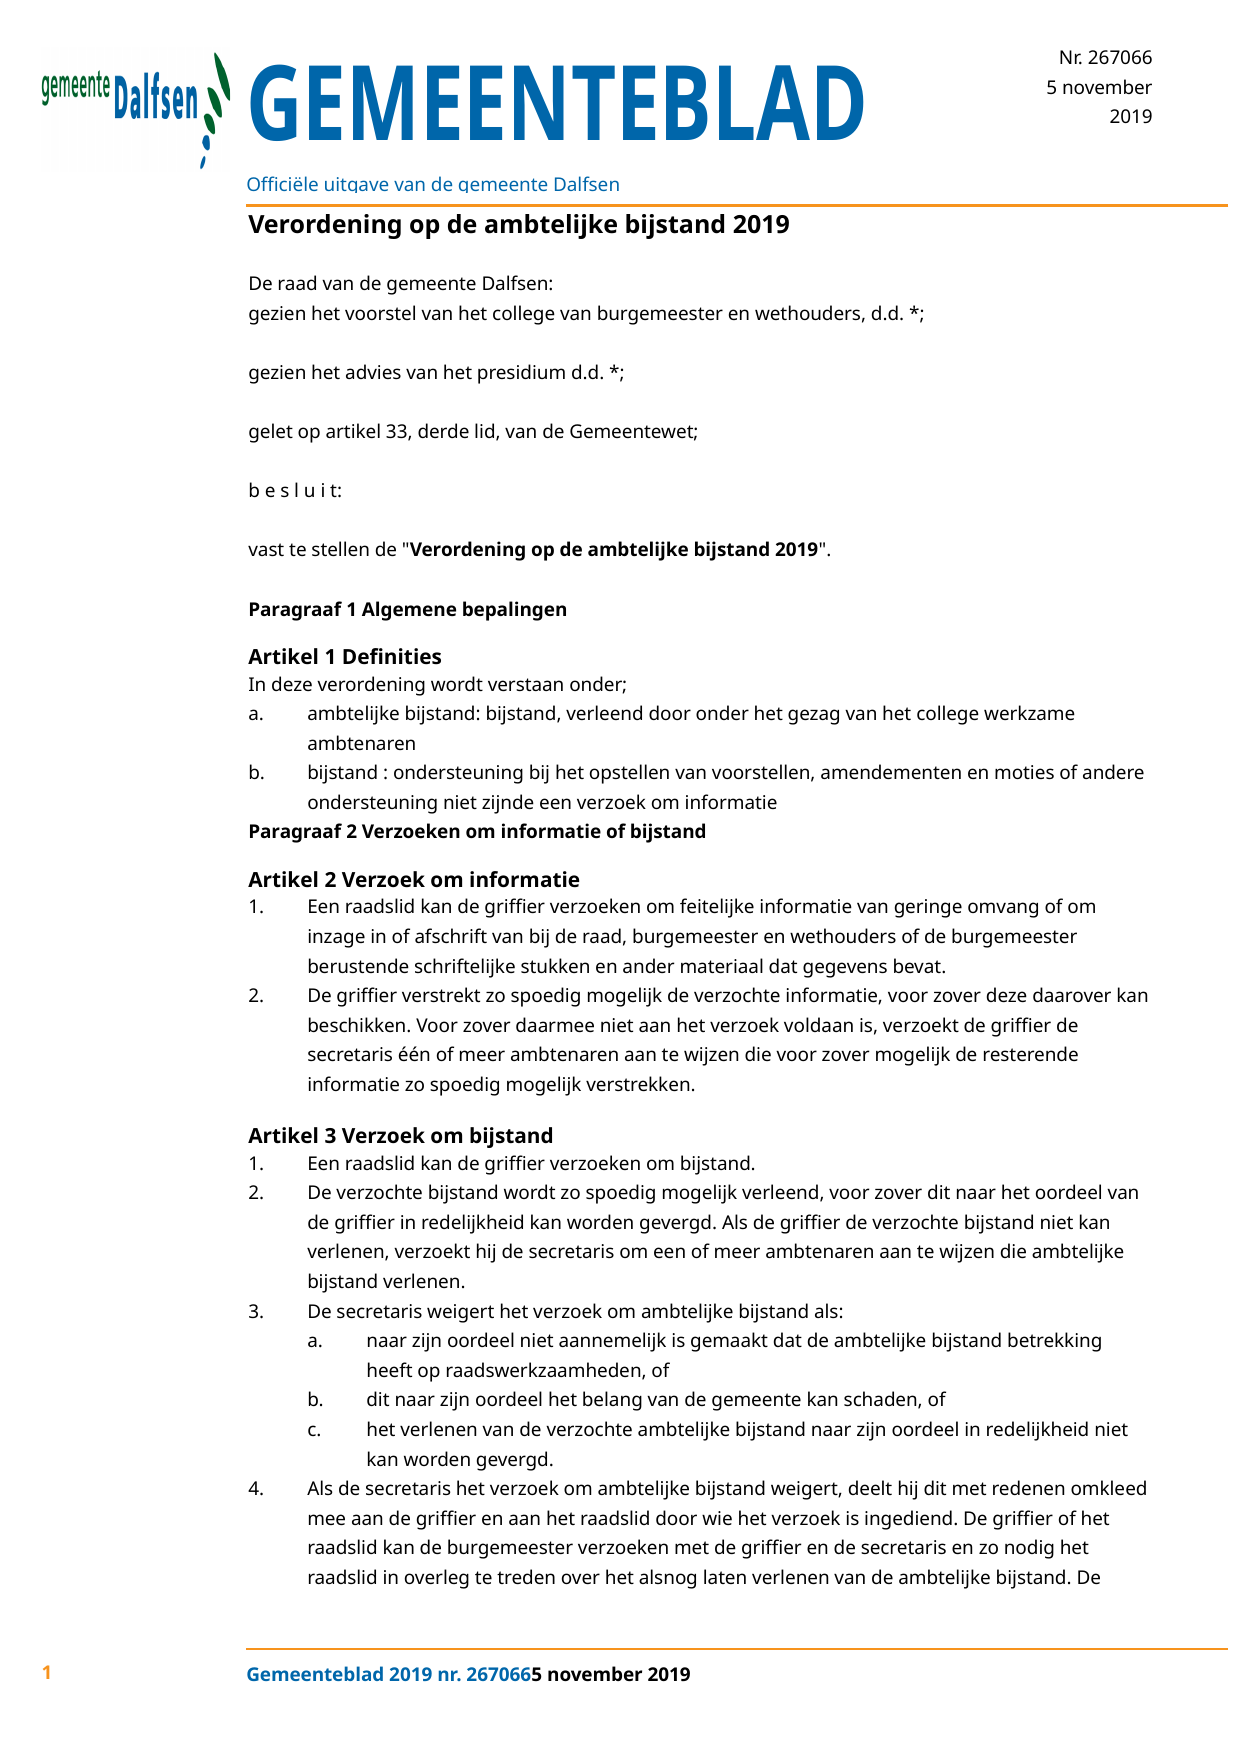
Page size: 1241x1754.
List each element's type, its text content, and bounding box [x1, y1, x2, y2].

text vast te stellen de "Verordening op de ambtelijke bijstand 2019". [248, 537, 1152, 562]
list De secretaris weigert het verzoek om ambtelijke bijstand als: [248, 1298, 1152, 1324]
picture [41, 47, 231, 172]
text Artikel 1 Definities [248, 642, 1152, 671]
list bijstand : ondersteuning bij het opstellen van voorstellen, amendementen en moties of andere ondersteuning niet zijnde een verzoek om informatie [248, 759, 1152, 815]
list Als de secretaris het verzoek om ambtelijke bijstand weigert, deelt hij dit met redenen omkleed mee aan de griffier en aan het raadslid door wie het verzoek is ingediend. De griffier of het raadslid kan de burgemeester verzoeken met de griffier en de secretaris en zo nodig het raadslid in overleg te treden over het alsnog laten verlenen van de ambtelijke bijstand. De [248, 1475, 1152, 1590]
list De griffier verstrekt zo spoedig mogelijk de verzochte informatie, voor zover deze daarover kan beschikken. Voor zover daarmee niet aan het verzoek voldaan is, verzoekt de griffier de secretaris één of meer ambtenaren aan te wijzen die voor zover mogelijk de resterende informatie zo spoedig mogelijk verstrekken. [248, 982, 1152, 1097]
text gelet op artikel 33, derde lid, van de Gemeentewet; [248, 418, 1152, 444]
text De raad van de gemeente Dalfsen: [248, 270, 1152, 296]
list De verzochte bijstand wordt zo spoedig mogelijk verleend, voor zover dit naar het oordeel van de griffier in redelijkheid kan worden gevergd. Als de griffier de verzochte bijstand niet kan verlenen, verzoekt hij de secretaris om een of meer ambtenaren aan te wijzen die ambtelijke bijstand verlenen. [248, 1179, 1152, 1294]
text gezien het voorstel van het college van burgemeester en wethouders, d.d. *; [248, 300, 1152, 326]
list dit naar zijn oordeel het belang van de gemeente kan schaden, of [307, 1387, 1152, 1412]
text b e s l u i t: [248, 477, 1152, 503]
list naar zijn oordeel niet aannemelijk is gemaakt dat de ambtelijke bijstand betrekking heeft op raadswerkzaamheden, of [307, 1327, 1152, 1383]
text Paragraaf 1 Algemene bepalingen [248, 596, 1152, 621]
list het verlenen van de verzochte ambtelijke bijstand naar zijn oordeel in redelijkheid niet kan worden gevergd. [307, 1416, 1152, 1472]
text Verordening op de ambtelijke bijstand 2019 [248, 207, 1152, 241]
list ambtelijke bijstand: bijstand, verleend door onder het gezag van het college werkzame ambtenaren [248, 700, 1152, 756]
list Een raadslid kan de griffier verzoeken om feitelijke informatie van geringe omvang of om inzage in of afschrift van bij de raad, burgemeester en wethouders of de burgemeester berustende schriftelijke stukken en ander materiaal dat gegevens bevat. [248, 894, 1152, 978]
text Artikel 2 Verzoek om informatie [248, 865, 1152, 894]
text Paragraaf 2 Verzoeken om informatie of bijstand [248, 819, 1152, 844]
list Een raadslid kan de griffier verzoeken om bijstand. [248, 1150, 1152, 1176]
text In deze verordening wordt verstaan onder; [248, 671, 1152, 696]
text Artikel 3 Verzoek om bijstand [248, 1122, 1152, 1150]
text gezien het advies van het presidium d.d. *; [248, 359, 1152, 385]
